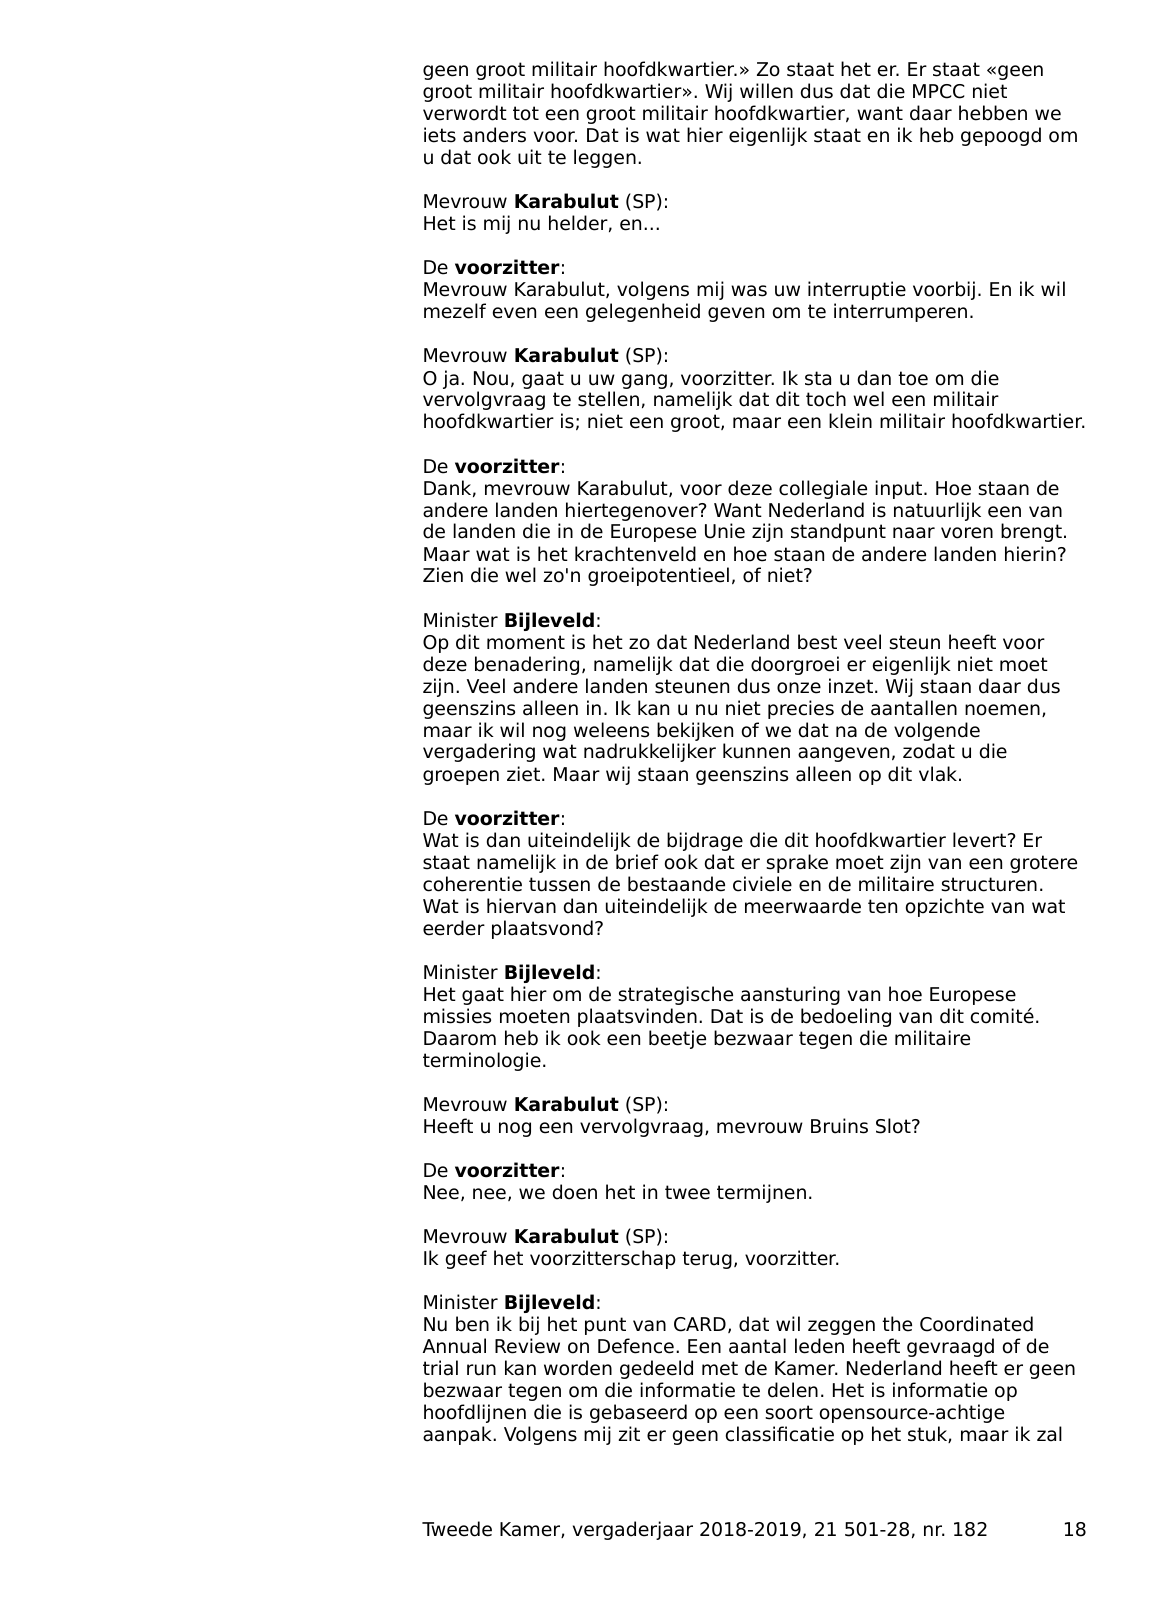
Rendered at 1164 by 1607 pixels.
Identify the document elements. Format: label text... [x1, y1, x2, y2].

text Wat is dan uiteindelijk de bijdrage die dit hoofdkwartier levert? Er staat namelijk in de brief ook dat er sprake moet zijn van een grotere coherentie tussen de bestaande civiele en de militaire structuren. Wat is hiervan dan uiteindelijk de meerwaarde ten opzichte van wat eerder plaatsvond? [422, 829, 1087, 939]
text De voorzitter: [422, 808, 1087, 829]
text Minister Bijleveld: [422, 1292, 1087, 1314]
text Mevrouw Karabulut (SP): [422, 1094, 1087, 1116]
text Mevrouw Karabulut, volgens mij was uw interruptie voorbij. En ik wil mezelf even een gelegenheid geven om te interrumperen. [422, 279, 1087, 323]
text geen groot militair hoofdkwartier.» Zo staat het er. Er staat «geen groot militair hoofdkwartier». Wij willen dus dat die MPCC niet verwordt tot een groot militair hoofdkwartier, want daar hebben we iets anders voor. Dat is wat hier eigenlijk staat en ik heb gepoogd om u dat ook uit te leggen. [422, 59, 1087, 169]
text O ja. Nou, gaat u uw gang, voorzitter. Ik sta u dan toe om die vervolgvraag te stellen, namelijk dat dit toch wel een militair hoofdkwartier is; niet een groot, maar een klein militair hoofdkwartier. [422, 367, 1087, 433]
text Op dit moment is het zo dat Nederland best veel steun heeft voor deze benadering, namelijk dat die doorgroei er eigenlijk niet moet zijn. Veel andere landen steunen dus onze inzet. Wij staan daar dus geenszins alleen in. Ik kan u nu niet precies de aantallen noemen, maar ik wil nog weleens bekijken of we dat na de volgende vergadering wat nadrukkelijker kunnen aangeven, zodat u die groepen ziet. Maar wij staan geenszins alleen op dit vlak. [422, 632, 1087, 785]
text De voorzitter: [422, 257, 1087, 279]
text Ik geef het voorzitterschap terug, voorzitter. [422, 1248, 1087, 1270]
text Heeft u nog een vervolgvraag, mevrouw Bruins Slot? [422, 1116, 1087, 1138]
text Dank, mevrouw Karabulut, voor deze collegiale input. Hoe staan de andere landen hiertegenover? Want Nederland is natuurlijk een van de landen die in de Europese Unie zijn standpunt naar voren brengt. Maar wat is het krachtenveld en hoe staan de andere landen hierin? Zien die wel zo'n groeipotentieel, of niet? [422, 477, 1087, 587]
text De voorzitter: [422, 1160, 1087, 1182]
text Mevrouw Karabulut (SP): [422, 191, 1087, 213]
text Het is mij nu helder, en... [422, 213, 1087, 235]
text Nee, nee, we doen het in twee termijnen. [422, 1182, 1087, 1204]
text Minister Bijleveld: [422, 609, 1087, 632]
text Het gaat hier om de strategische aansturing van hoe Europese missies moeten plaatsvinden. Dat is de bedoeling van dit comité. Daarom heb ik ook een beetje bezwaar tegen die militaire terminologie. [422, 984, 1087, 1072]
text Mevrouw Karabulut (SP): [422, 345, 1087, 367]
text Minister Bijleveld: [422, 962, 1087, 984]
text De voorzitter: [422, 456, 1087, 477]
text Mevrouw Karabulut (SP): [422, 1226, 1087, 1248]
text Nu ben ik bij het punt van CARD, dat wil zeggen the Coordinated Annual Review on Defence. Een aantal leden heeft gevraagd of de trial run kan worden gedeeld met de Kamer. Nederland heeft er geen bezwaar tegen om die informatie te delen. Het is informatie op hoofdlijnen die is gebaseerd op een soort opensource-achtige aanpak. Volgens mij zit er geen classificatie op het stuk, maar ik zal [422, 1314, 1087, 1446]
